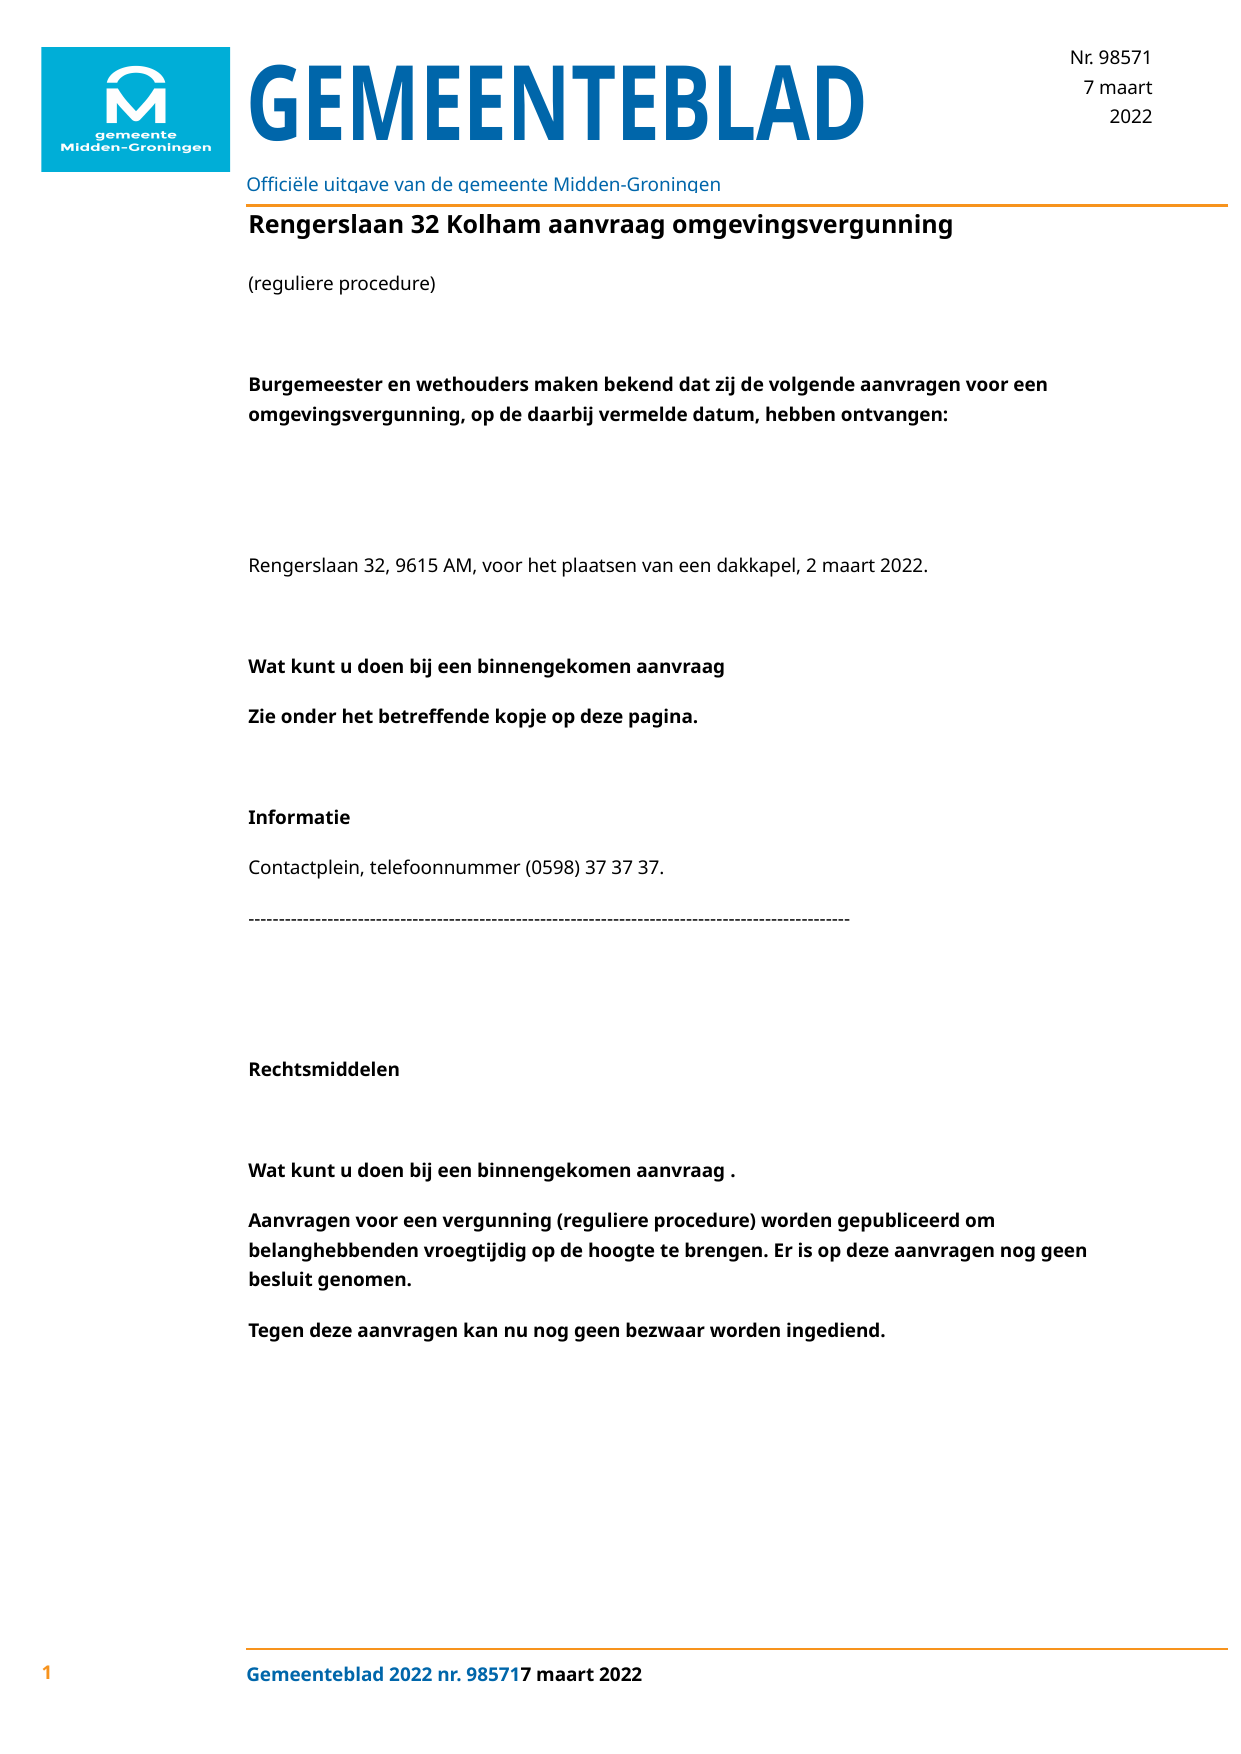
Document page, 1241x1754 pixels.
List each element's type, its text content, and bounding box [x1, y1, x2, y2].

text Wat kunt u doen bij een binnengekomen aanvraag . [248, 1157, 1152, 1183]
text --------------------------------------------------------------------------------------------------- [248, 905, 1152, 931]
picture [107, 89, 165, 122]
text Rengerslaan 32, 9615 AM, voor het plaatsen van een dakkapel, 2 maart 2022. [248, 552, 1152, 578]
text Burgemeester en wethouders maken bekend dat zij de volgende aanvragen voor een omgevingsvergunning, op de daarbij vermelde datum, hebben ontvangen: [248, 371, 1152, 426]
text Informatie [248, 804, 1152, 830]
text Rengerslaan 32 Kolham aanvraag omgevingsvergunning [248, 207, 1152, 241]
text (reguliere procedure) [248, 270, 1152, 296]
text Contactplein, telefoonnummer (0598) 37 37 37. [248, 854, 1152, 880]
text Wat kunt u doen bij een binnengekomen aanvraag [248, 653, 1152, 678]
text Zie onder het betreffende kopje op deze pagina. [248, 703, 1152, 729]
picture [184, 146, 190, 153]
text Tegen deze aanvragen kan nu nog geen bezwaar worden ingediend. [248, 1317, 1152, 1343]
text Aanvragen voor een vergunning (reguliere procedure) worden gepubliceerd om belanghebbenden vroegtijdig op de hoogte te brengen. Er is op deze aanvragen nog geen besluit genomen. [248, 1207, 1152, 1292]
text Rechtsmiddelen [248, 1056, 1152, 1082]
picture [108, 66, 164, 82]
